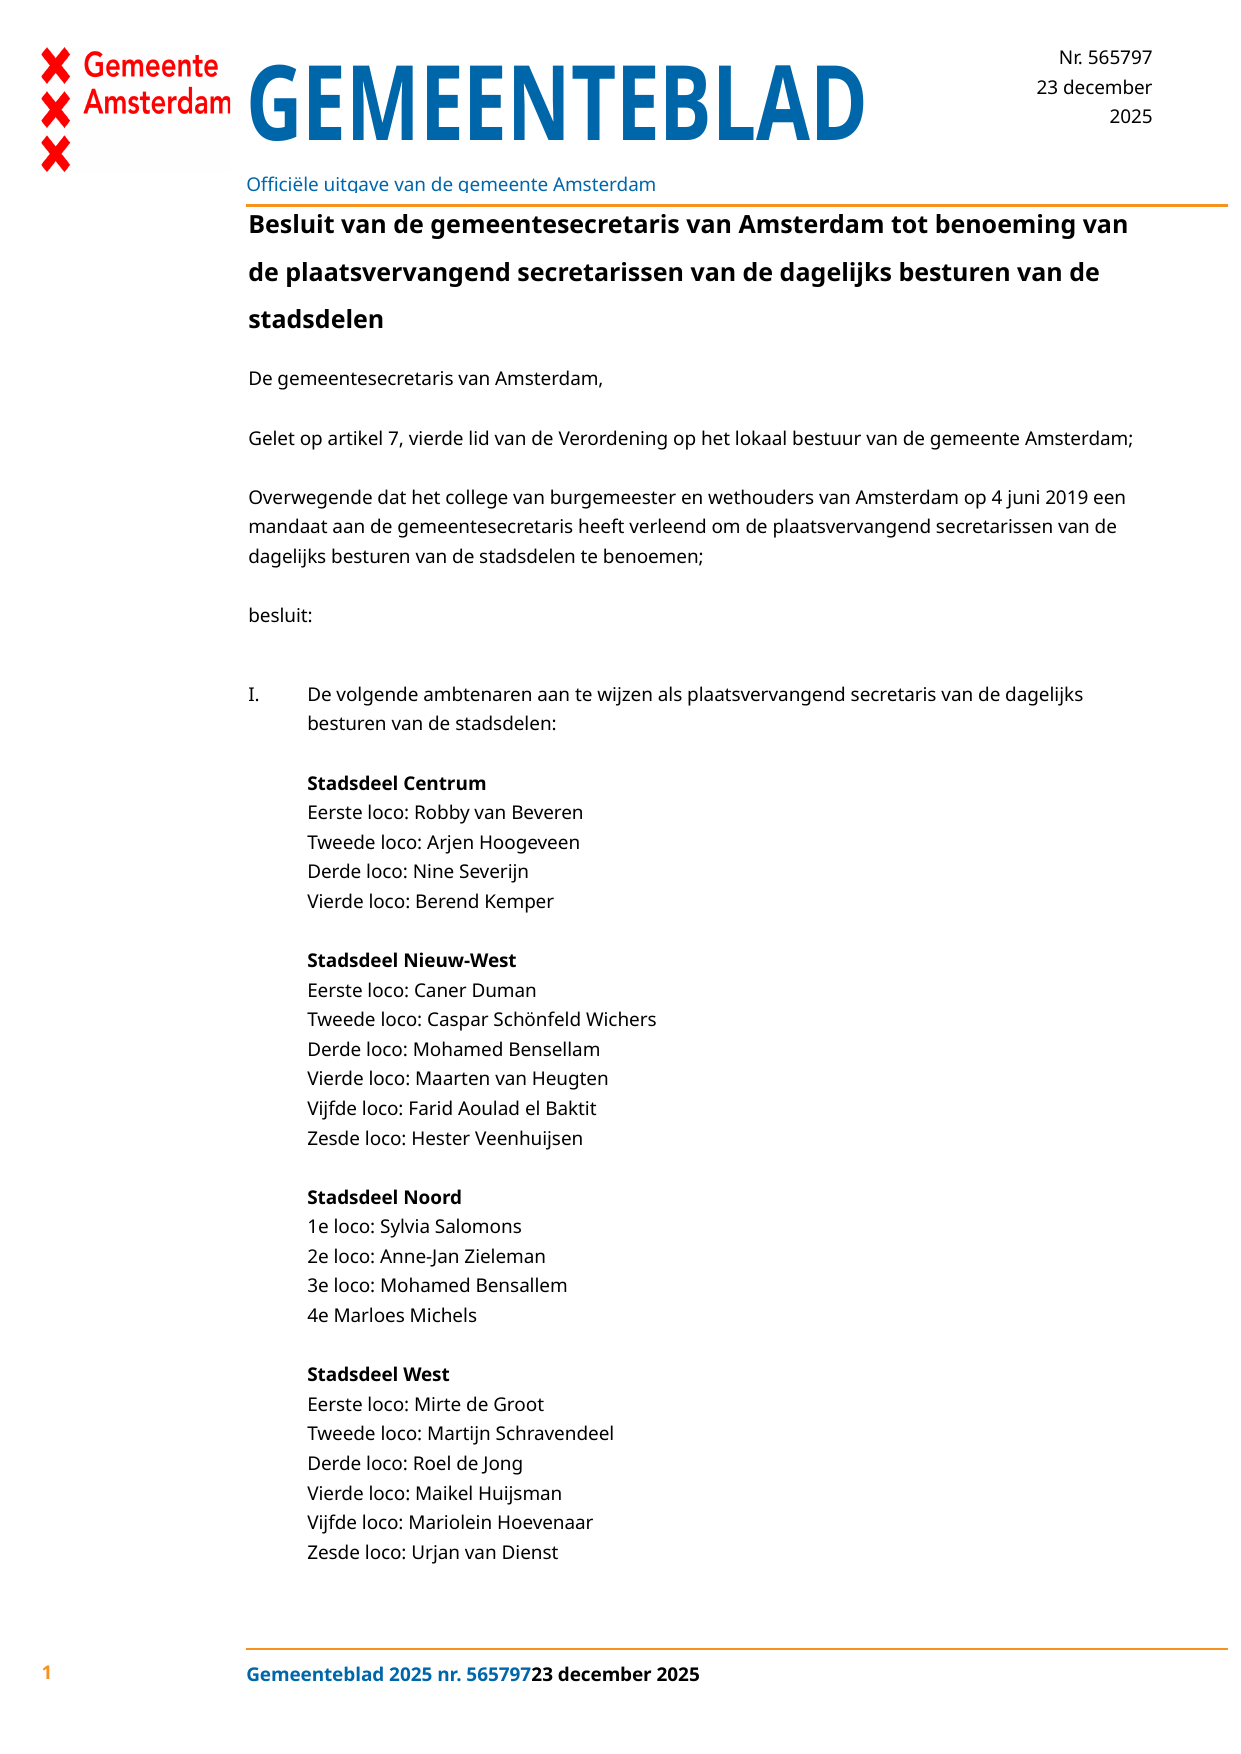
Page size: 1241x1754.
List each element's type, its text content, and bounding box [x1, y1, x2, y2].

list De volgende ambtenaren aan te wijzen als plaatsvervangend secretaris van de dagelijks besturen van de stadsdelen: [248, 681, 1152, 736]
list Tweede loco: Martijn Schravendeel [248, 1421, 1152, 1446]
list Vierde loco: Maarten van Heugten [248, 1066, 1152, 1091]
text De gemeentesecretaris van Amsterdam, [248, 366, 1152, 391]
list Derde loco: Nine Severijn [248, 858, 1152, 884]
picture [41, 47, 231, 172]
list 4e Marloes Michels [248, 1302, 1152, 1328]
list Eerste loco: Robby van Beveren [248, 799, 1152, 825]
list Vierde loco: Berend Kemper [248, 888, 1152, 914]
text besluit: [248, 602, 1152, 628]
list Derde loco: Roel de Jong [248, 1450, 1152, 1476]
list Eerste loco: Mirte de Groot [248, 1391, 1152, 1417]
list 1e loco: Sylvia Salomons [248, 1213, 1152, 1239]
list Vierde loco: Maikel Huijsman [248, 1480, 1152, 1506]
list Vijfde loco: Mariolein Hoevenaar [248, 1509, 1152, 1535]
list 2e loco: Anne-Jan Zieleman [248, 1243, 1152, 1269]
list Stadsdeel Nieuw-West [248, 947, 1152, 973]
list Stadsdeel Centrum [248, 770, 1152, 796]
text Overwegende dat het college van burgemeester en wethouders van Amsterdam op 4 juni 2019 een mandaat aan de gemeentesecretaris heeft verleend om de plaatsvervangend secretarissen van de dagelijks besturen van de stadsdelen te benoemen; [248, 484, 1152, 569]
list Stadsdeel Noord [248, 1184, 1152, 1210]
text Gelet op artikel 7, vierde lid van de Verordening op het lokaal bestuur van de gemeente Amsterdam; [248, 425, 1152, 450]
list 3e loco: Mohamed Bensallem [248, 1273, 1152, 1298]
list Eerste loco: Caner Duman [248, 977, 1152, 1003]
list Tweede loco: Arjen Hoogeveen [248, 829, 1152, 855]
list Zesde loco: Urjan van Dienst [248, 1539, 1152, 1565]
list Derde loco: Mohamed Bensellam [248, 1036, 1152, 1062]
text Besluit van de gemeentesecretaris van Amsterdam tot benoeming van de plaatsvervangend secretarissen van de dagelijks besturen van de stadsdelen [248, 207, 1152, 336]
list Stadsdeel West [248, 1361, 1152, 1387]
list Vijfde loco: Farid Aoulad el Baktit [248, 1095, 1152, 1121]
list Tweede loco: Caspar Schönfeld Wichers [248, 1006, 1152, 1032]
list Zesde loco: Hester Veenhuijsen [248, 1125, 1152, 1151]
